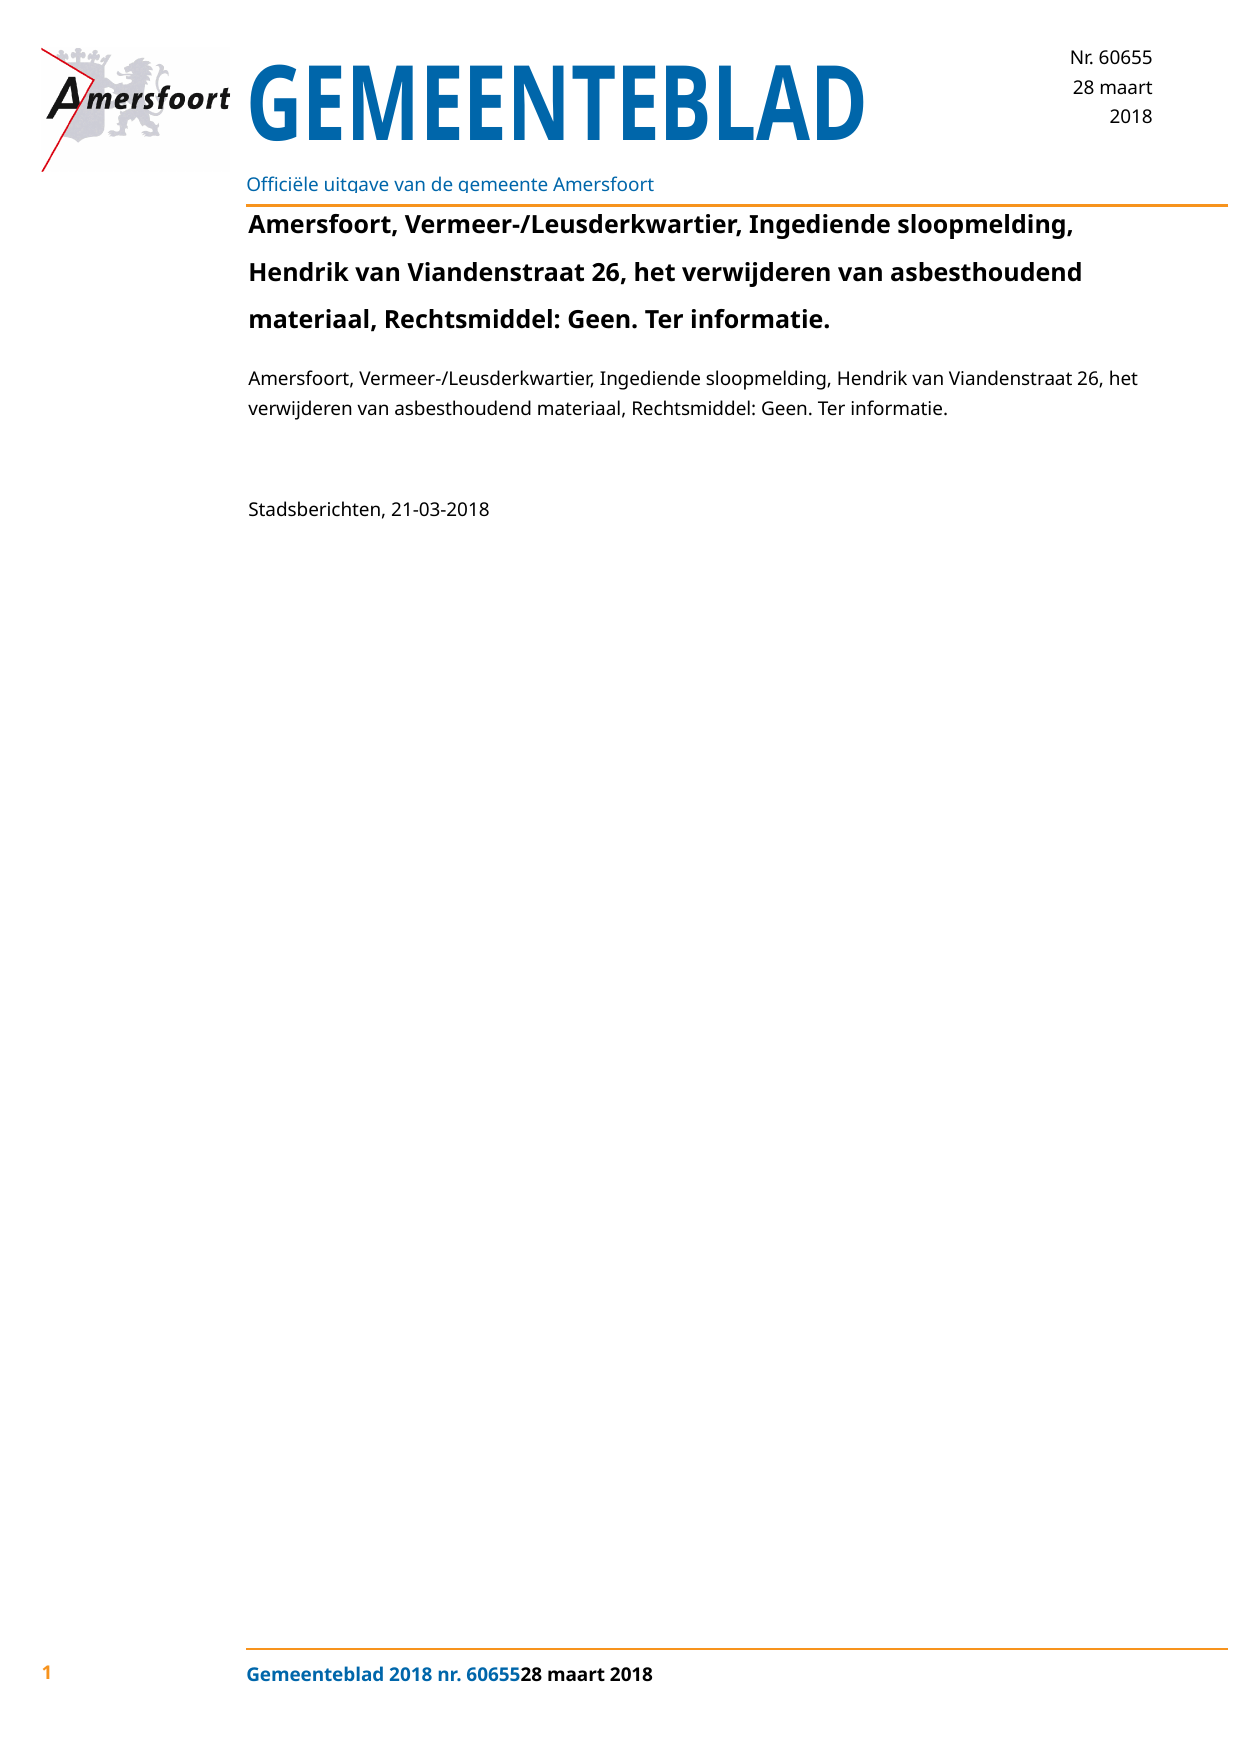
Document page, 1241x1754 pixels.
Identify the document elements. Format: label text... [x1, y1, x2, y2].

text Amersfoort, Vermeer-/Leusderkwartier, Ingediende sloopmelding, Hendrik van Viandenstraat 26, het verwijderen van asbesthoudend materiaal, Rechtsmiddel: Geen. Ter informatie. [248, 207, 1152, 336]
text Amersfoort, Vermeer-/Leusderkwartier, Ingediende sloopmelding, Hendrik van Viandenstraat 26, het verwijderen van asbesthoudend materiaal, Rechtsmiddel: Geen. Ter informatie. [248, 366, 1152, 421]
picture [41, 47, 231, 172]
text Stadsberichten, 21-03-2018 [248, 496, 1152, 522]
